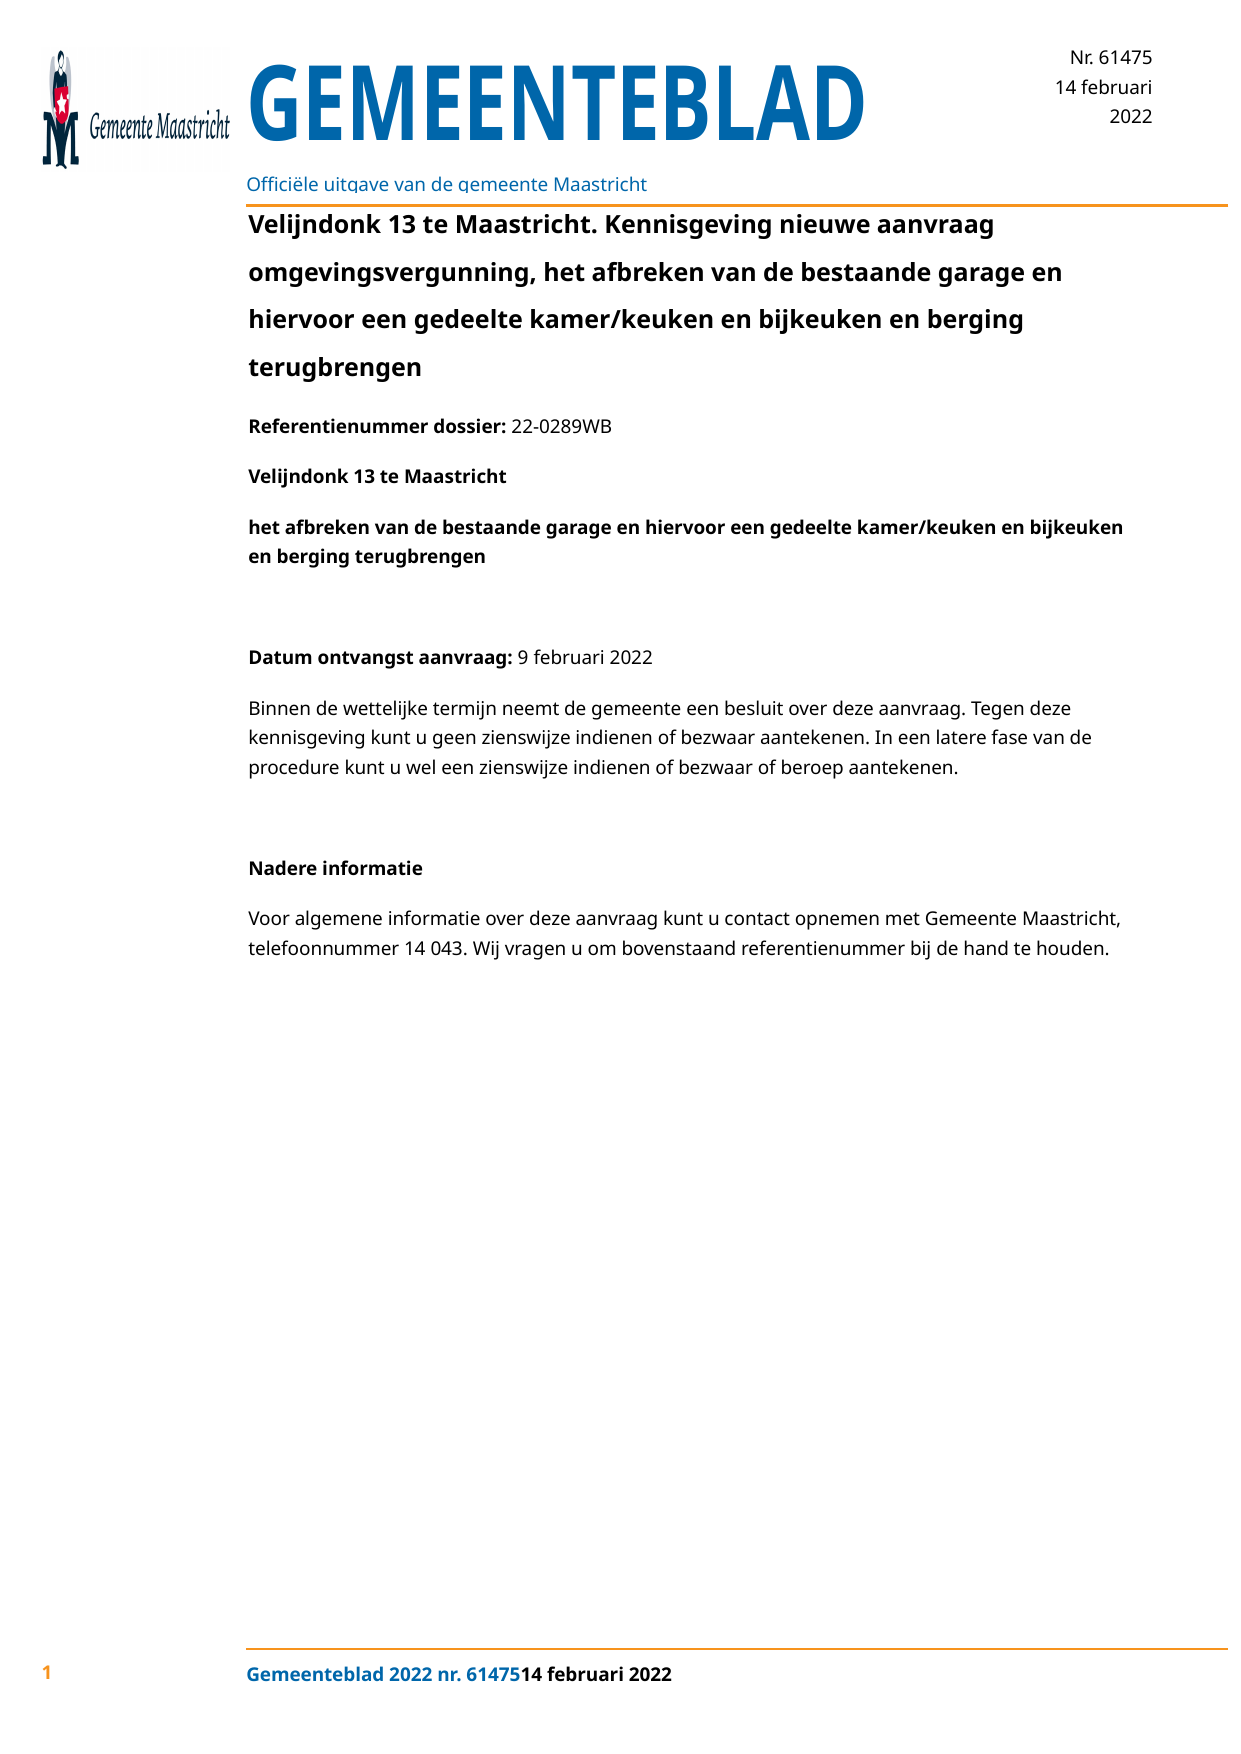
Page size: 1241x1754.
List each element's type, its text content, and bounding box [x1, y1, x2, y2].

text Velijndonk 13 te Maastricht [248, 463, 1152, 489]
text Referentienummer dossier: 22-0289WB [248, 413, 1152, 439]
picture [41, 47, 231, 172]
text Datum ontvangst aanvraag: 9 februari 2022 [248, 644, 1152, 670]
text Velijndonk 13 te Maastricht. Kennisgeving nieuwe aanvraag omgevingsvergunning, het afbreken van de bestaande garage en hiervoor een gedeelte kamer/keuken en bijkeuken en berging terugbrengen [248, 207, 1152, 384]
text het afbreken van de bestaande garage en hiervoor een gedeelte kamer/keuken en bijkeuken en berging terugbrengen [248, 514, 1152, 569]
text Nadere informatie [248, 855, 1152, 881]
text Voor algemene informatie over deze aanvraag kunt u contact opnemen met Gemeente Maastricht, telefoonnummer 14 043. Wij vragen u om bovenstaand referentienummer bij de hand te houden. [248, 905, 1152, 961]
text Binnen de wettelijke termijn neemt de gemeente een besluit over deze aanvraag. Tegen deze kennisgeving kunt u geen zienswijze indienen of bezwaar aantekenen. In een latere fase van de procedure kunt u wel een zienswijze indienen of bezwaar of beroep aantekenen. [248, 695, 1152, 780]
